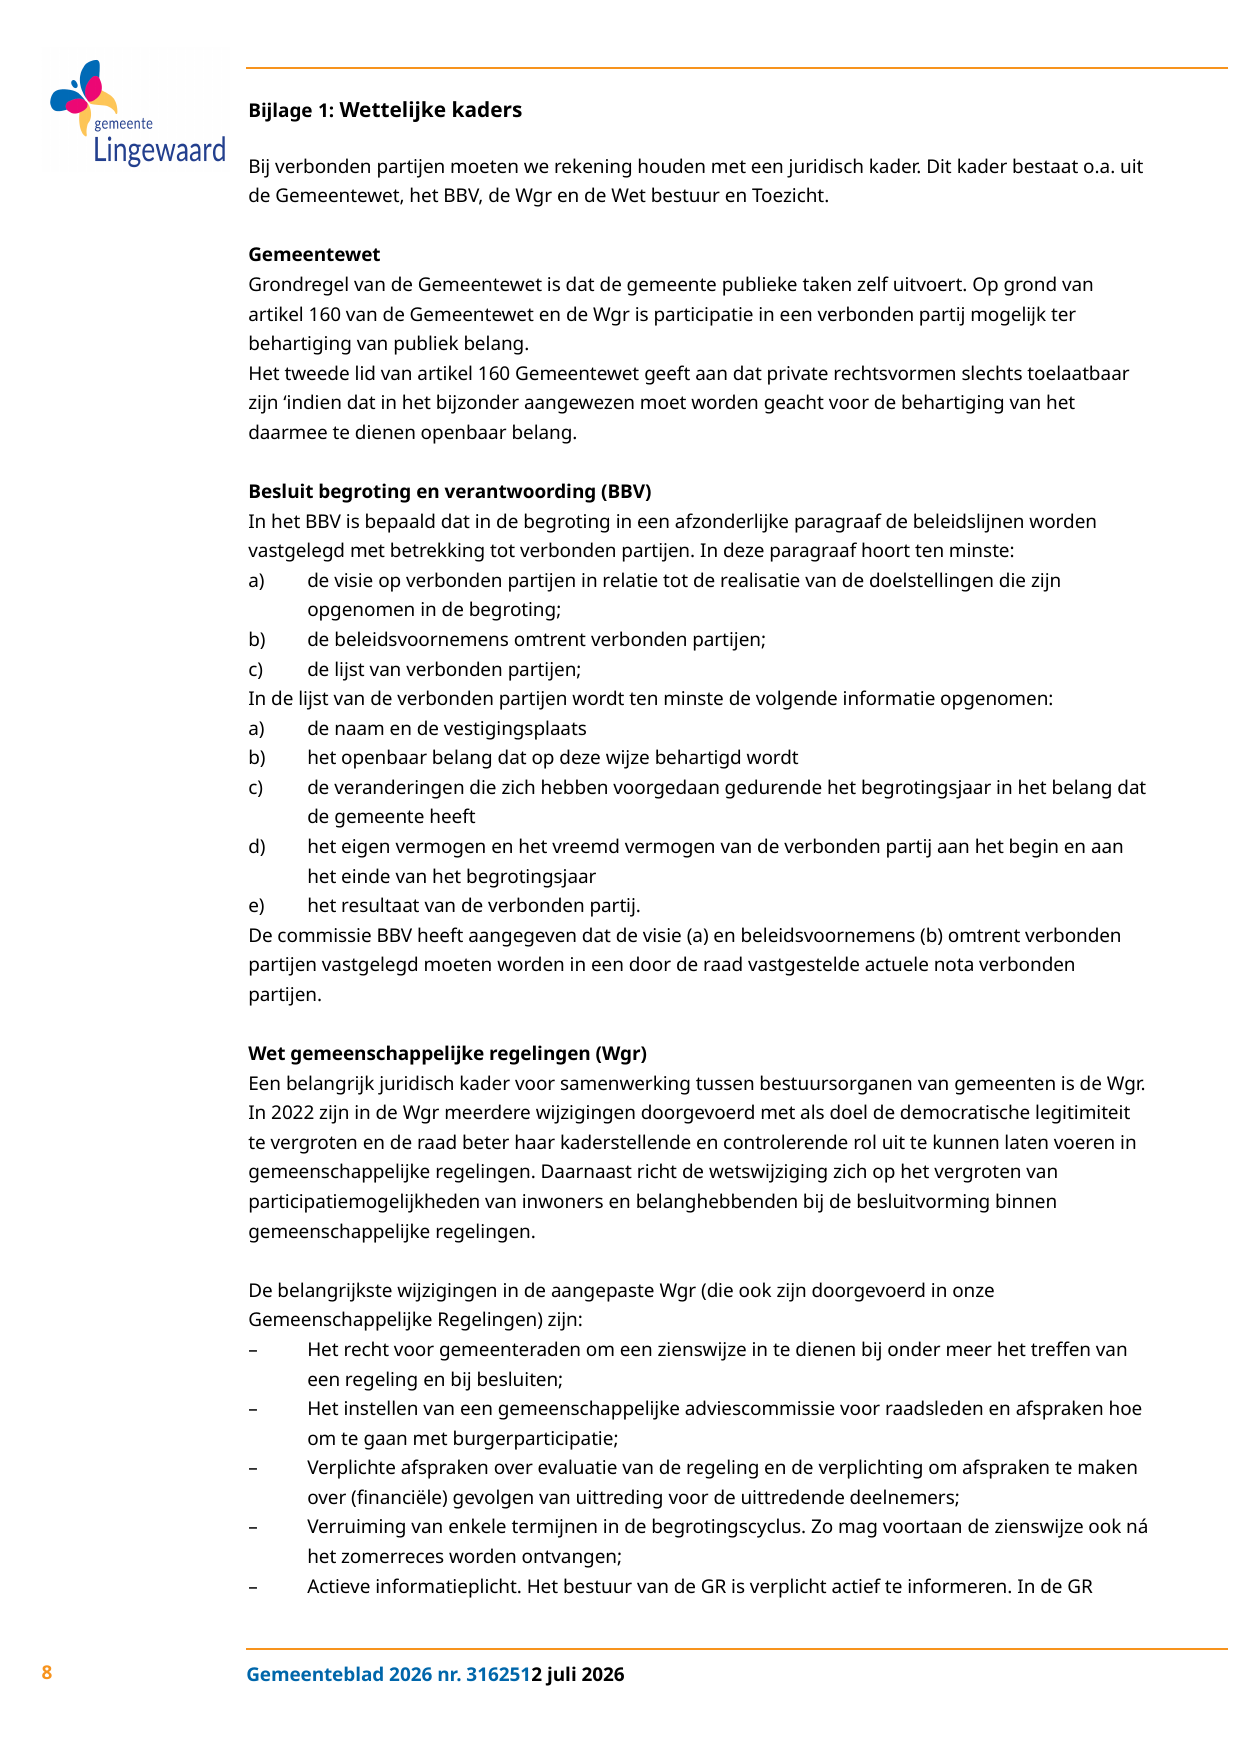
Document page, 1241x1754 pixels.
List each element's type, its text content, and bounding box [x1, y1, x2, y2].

list de beleidsvoornemens omtrent verbonden partijen; [248, 626, 1152, 652]
list het eigen vermogen en het vreemd vermogen van de verbonden partij aan het begin en aan het einde van het begrotingsjaar [248, 833, 1152, 889]
list Het recht voor gemeenteraden om een zienswijze in te dienen bij onder meer het treffen van een regeling en bij besluiten; [248, 1336, 1152, 1392]
list Verruiming van enkele termijnen in de begrotingscyclus. Zo mag voortaan de zienswijze ook ná het zomerreces worden ontvangen; [248, 1514, 1152, 1569]
text De commissie BBV heeft aangegeven dat de visie (a) en beleidsvoornemens (b) omtrent verbonden partijen vastgelegd moeten worden in een door de raad vastgestelde actuele nota verbonden partijen. [248, 922, 1152, 1007]
text Bijlage 1: Wettelijke kaders [248, 95, 1152, 123]
list de naam en de vestigingsplaats [248, 715, 1152, 741]
text Een belangrijk juridisch kader voor samenwerking tussen bestuursorganen van gemeenten is de Wgr. In 2022 zijn in de Wgr meerdere wijzigingen doorgevoerd met als doel de democratische legitimiteit te vergroten en de raad beter haar kaderstellende en controlerende rol uit te kunnen laten voeren in gemeenschappelijke regelingen. Daarnaast richt de wetswijziging zich op het vergroten van participatiemogelijkheden van inwoners en belanghebbenden bij de besluitvorming binnen gemeenschappelijke regelingen. [248, 1070, 1152, 1244]
list het openbaar belang dat op deze wijze behartigd wordt [248, 744, 1152, 770]
text Het tweede lid van artikel 160 Gemeentewet geeft aan dat private rechtsvormen slechts toelaatbaar zijn ‘indien dat in het bijzonder aangewezen moet worden geacht voor de behartiging van het daarmee te dienen openbaar belang. [248, 360, 1152, 445]
list de lijst van verbonden partijen; [248, 656, 1152, 682]
list de visie op verbonden partijen in relatie tot de realisatie van de doelstellingen die zijn opgenomen in de begroting; [248, 567, 1152, 622]
text Bij verbonden partijen moeten we rekening houden met een juridisch kader. Dit kader bestaat o.a. uit de Gemeentewet, het BBV, de Wgr en de Wet bestuur en Toezicht. [248, 153, 1152, 208]
list Verplichte afspraken over evaluatie van de regeling en de verplichting om afspraken te maken over (financiële) gevolgen van uittreding voor de uittredende deelnemers; [248, 1454, 1152, 1510]
list de veranderingen die zich hebben voorgedaan gedurende het begrotingsjaar in het belang dat de gemeente heeft [248, 774, 1152, 829]
text Grondregel van de Gemeentewet is dat de gemeente publieke taken zelf uitvoert. Op grond van artikel 160 van de Gemeentewet en de Wgr is participatie in een verbonden partij mogelijk ter behartiging van publiek belang. [248, 271, 1152, 356]
text In de lijst van de verbonden partijen wordt ten minste de volgende informatie opgenomen: [248, 685, 1152, 711]
text De belangrijkste wijzigingen in de aangepaste Wgr (die ook zijn doorgevoerd in onze Gemeenschappelijke Regelingen) zijn: [248, 1277, 1152, 1332]
text Besluit begroting en verantwoording (BBV) [248, 478, 1152, 504]
picture [41, 47, 231, 172]
list Actieve informatieplicht. Het bestuur van de GR is verplicht actief te informeren. In de GR [248, 1573, 1152, 1599]
text Wet gemeenschappelijke regelingen (Wgr) [248, 1040, 1152, 1066]
text Gemeentewet [248, 242, 1152, 267]
list Het instellen van een gemeenschappelijke adviescommissie voor raadsleden en afspraken hoe om te gaan met burgerparticipatie; [248, 1395, 1152, 1451]
text In het BBV is bepaald dat in de begroting in een afzonderlijke paragraaf de beleidslijnen worden vastgelegd met betrekking tot verbonden partijen. In deze paragraaf hoort ten minste: [248, 508, 1152, 563]
list het resultaat van de verbonden partij. [248, 892, 1152, 918]
